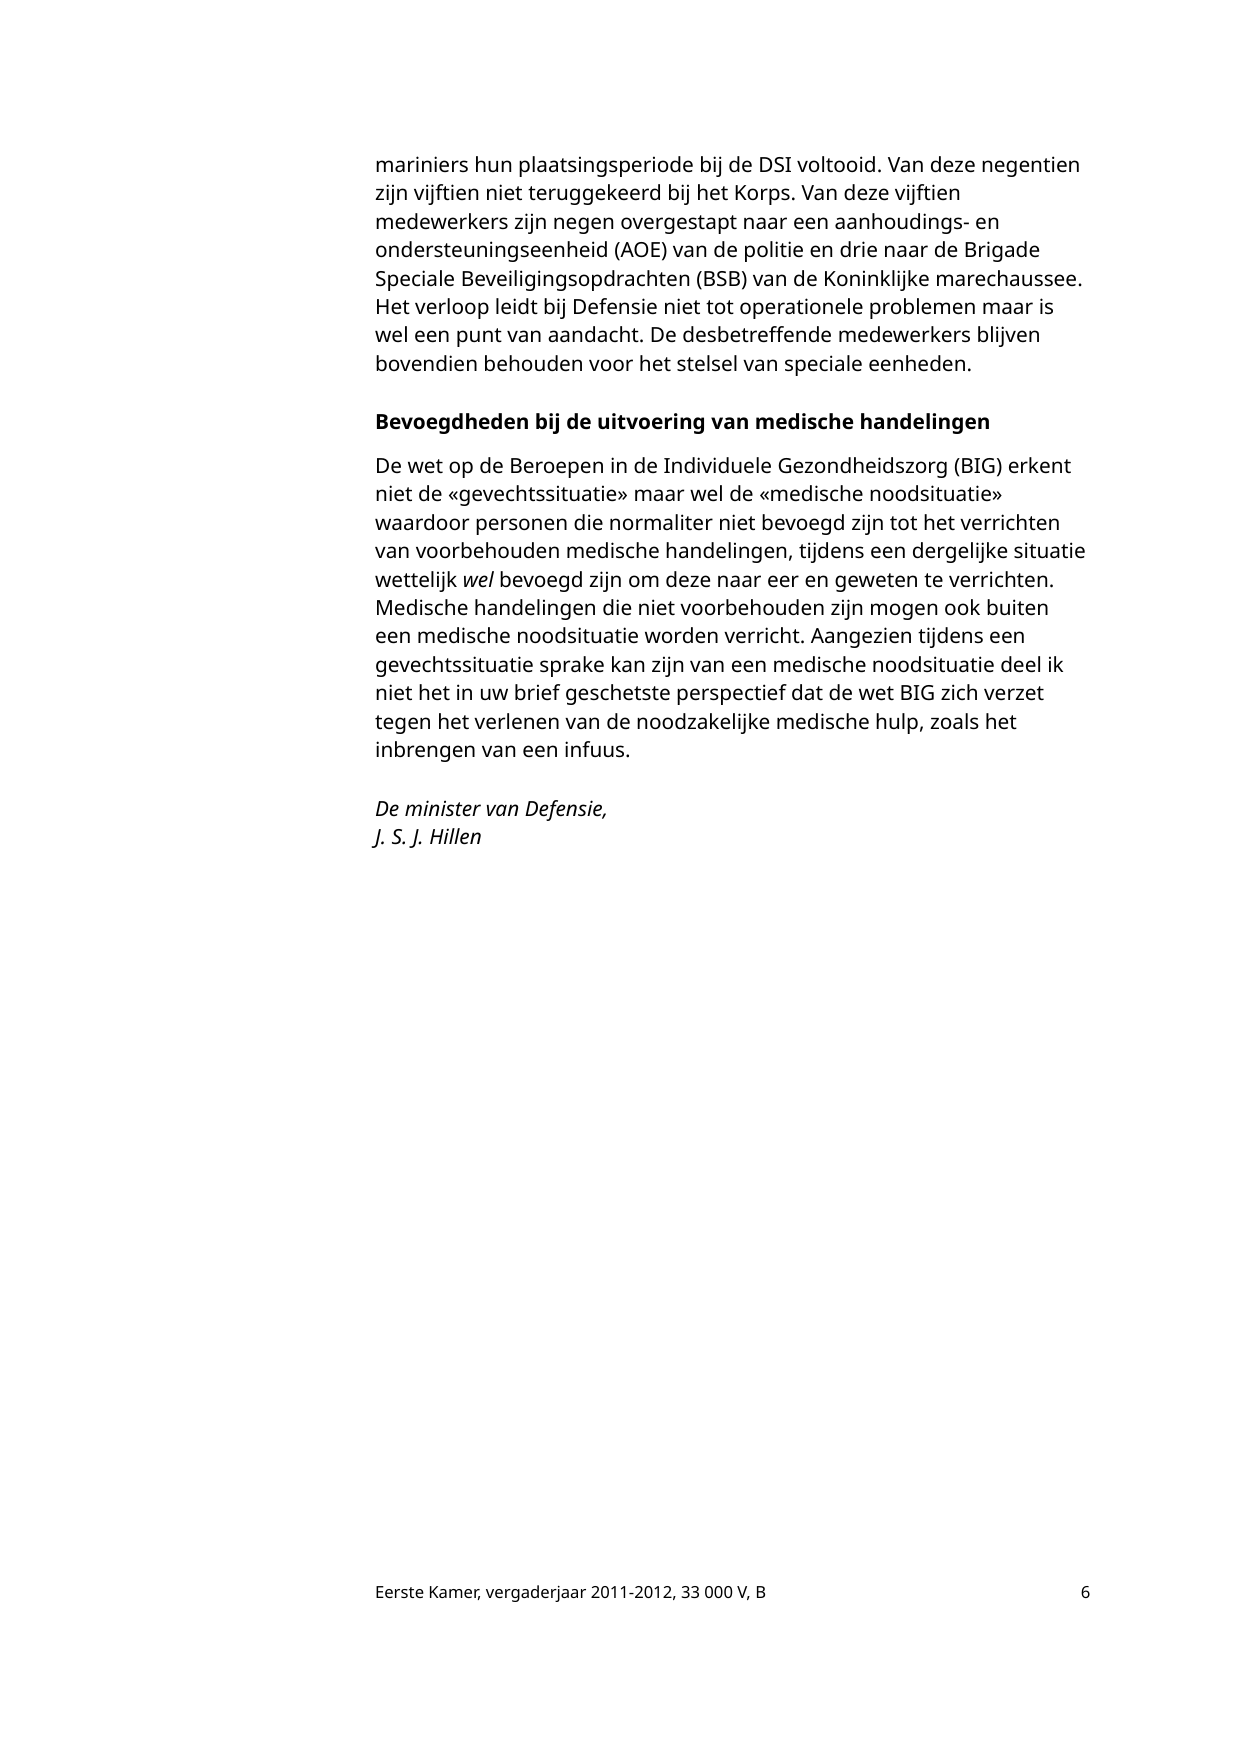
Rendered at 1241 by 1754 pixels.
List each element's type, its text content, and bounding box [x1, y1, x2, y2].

text De minister van Defensie, [375, 794, 1090, 822]
text J. S. J. Hillen [375, 822, 1090, 851]
text mariniers hun plaatsingsperiode bij de DSI voltooid. Van deze negentien zijn vijftien niet teruggekeerd bij het Korps. Van deze vijftien medewerkers zijn negen overgestapt naar een aanhoudings- en ondersteuningseenheid (AOE) van de politie en drie naar de Brigade Speciale Beveiligingsopdrachten (BSB) van de Koninklijke marechaussee. Het verloop leidt bij Defensie niet tot operationele problemen maar is wel een punt van aandacht. De desbetreffende medewerkers blijven bovendien behouden voor het stelsel van speciale eenheden. [375, 150, 1090, 377]
text Bevoegdheden bij de uitvoering van medische handelingen [375, 407, 1090, 436]
text De wet op de Beroepen in de Individuele Gezondheidszorg (BIG) erkent niet de «gevechtssituatie» maar wel de «medische noodsituatie» waardoor personen die normaliter niet bevoegd zijn tot het verrichten van voorbehouden medische handelingen, tijdens een dergelijke situatie wettelijk wel bevoegd zijn om deze naar eer en geweten te verrichten. Medische handelingen die niet voorbehouden zijn mogen ook buiten een medische noodsituatie worden verricht. Aangezien tijdens een gevechtssituatie sprake kan zijn van een medische noodsituatie deel ik niet het in uw brief geschetste perspectief dat de wet BIG zich verzet tegen het verlenen van de noodzakelijke medische hulp, zoals het inbrengen van een infuus. [375, 451, 1090, 764]
